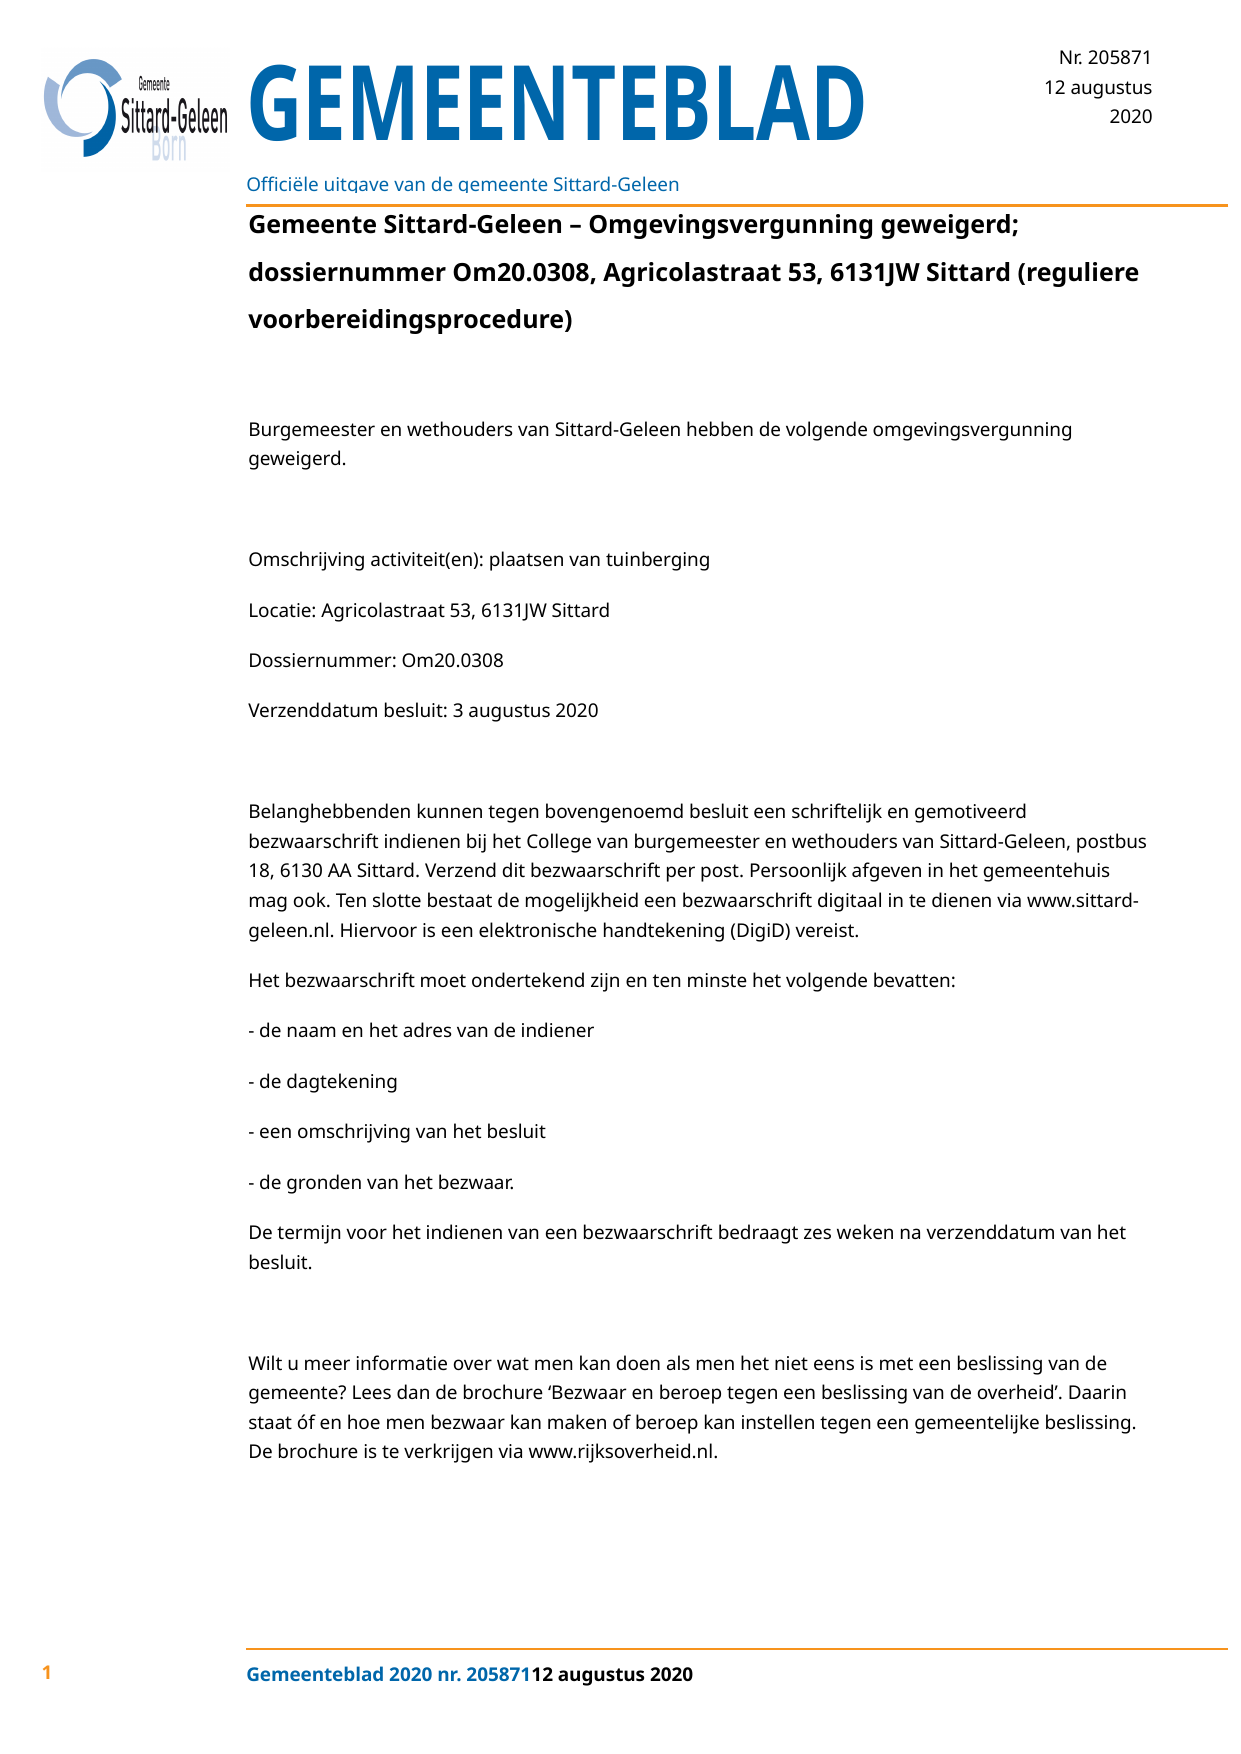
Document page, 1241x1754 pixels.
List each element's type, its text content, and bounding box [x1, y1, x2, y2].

text Wilt u meer informatie over wat men kan doen als men het niet eens is met een beslissing van de gemeente? Lees dan de brochure ‘Bezwaar en beroep tegen een beslissing van de overheid’. Daarin staat óf en hoe men bezwaar kan maken of beroep kan instellen tegen een gemeentelijke beslissing. De brochure is te verkrijgen via www.rijksoverheid.nl. [248, 1350, 1152, 1464]
text Omschrijving activiteit(en): plaatsen van tuinberging [248, 546, 1152, 572]
text Belanghebbenden kunnen tegen bovengenoemd besluit een schriftelijk en gemotiveerd bezwaarschrift indienen bij het College van burgemeester en wethouders van Sittard-Geleen, postbus 18, 6130 AA Sittard. Verzend dit bezwaarschrift per post. Persoonlijk afgeven in het gemeentehuis mag ook. Ten slotte bestaat de mogelijkheid een bezwaarschrift digitaal in te dienen via www.sittard-geleen.nl. Hiervoor is een elektronische handtekening (DigiD) vereist. [248, 798, 1152, 942]
text - de naam en het adres van de indiener [248, 1018, 1152, 1043]
text De termijn voor het indienen van een bezwaarschrift bedraagt zes weken na verzenddatum van het besluit. [248, 1219, 1152, 1274]
text Het bezwaarschrift moet ondertekend zijn en ten minste het volgende bevatten: [248, 967, 1152, 993]
text Dossiernummer: Om20.0308 [248, 647, 1152, 673]
text - de gronden van het bezwaar. [248, 1169, 1152, 1194]
picture [41, 47, 231, 172]
text - een omschrijving van het besluit [248, 1118, 1152, 1144]
text Burgemeester en wethouders van Sittard-Geleen hebben de volgende omgevingsvergunning geweigerd. [248, 416, 1152, 471]
text Gemeente Sittard-Geleen – Omgevingsvergunning geweigerd; dossiernummer Om20.0308, Agricolastraat 53, 6131JW Sittard (reguliere voorbereidingsprocedure) [248, 207, 1152, 336]
text - de dagtekening [248, 1068, 1152, 1094]
text Locatie: Agricolastraat 53, 6131JW Sittard [248, 597, 1152, 622]
text Verzenddatum besluit: 3 augustus 2020 [248, 698, 1152, 723]
